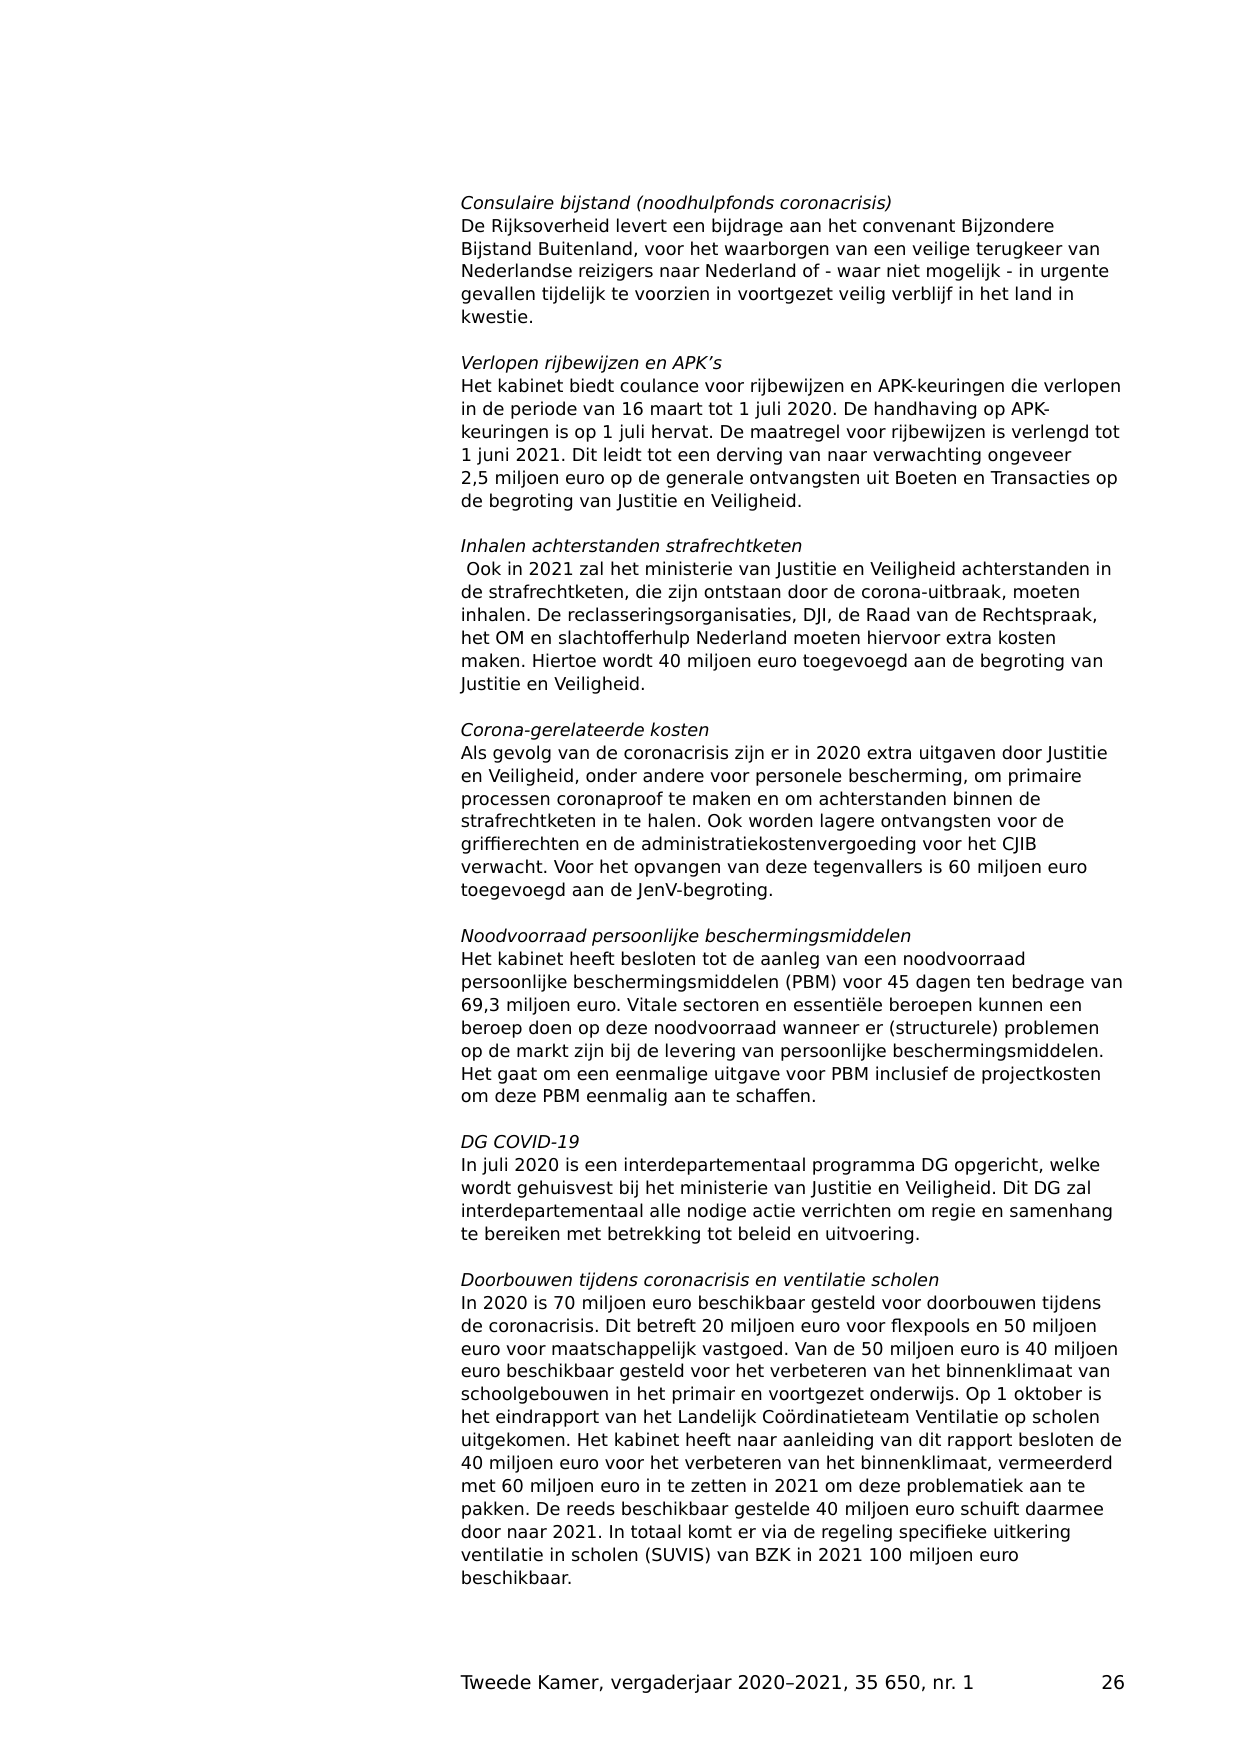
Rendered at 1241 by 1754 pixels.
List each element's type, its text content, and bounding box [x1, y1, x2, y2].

text Doorbouwen tijdens coronacrisis en ventilatie scholen In 2020 is 70 miljoen euro beschikbaar gesteld voor doorbouwen tijdens de coronacrisis. Dit betreft 20 miljoen euro voor flexpools en 50 miljoen euro voor maatschappelijk vastgoed. Van de 50 miljoen euro is 40 miljoen euro beschikbaar gesteld voor het verbeteren van het binnenklimaat van schoolgebouwen in het primair en voortgezet onderwijs. Op 1 oktober is het eindrapport van het Landelijk Coördinatieteam Ventilatie op scholen uitgekomen. Het kabinet heeft naar aanleiding van dit rapport besloten de 40 miljoen euro voor het verbeteren van het binnenklimaat, vermeerderd met 60 miljoen euro in te zetten in 2021 om deze problematiek aan te pakken. De reeds beschikbaar gestelde 40 miljoen euro schuift daarmee door naar 2021. In totaal komt er via de regeling specifieke uitkering ventilatie in scholen (SUVIS) van BZK in 2021 100 miljoen euro beschikbaar. [461, 1268, 1125, 1589]
text Consulaire bijstand (noodhulpfonds coronacrisis) De Rijksoverheid levert een bijdrage aan het convenant Bijzondere Bijstand Buitenland, voor het waarborgen van een veilige terugkeer van Nederlandse reizigers naar Nederland of - waar niet mogelijk - in urgente gevallen tijdelijk te voorzien in voortgezet veilig verblijf in het land in kwestie. [461, 191, 1125, 328]
text Noodvoorraad persoonlijke beschermingsmiddelen Het kabinet heeft besloten tot de aanleg van een noodvoorraad persoonlijke beschermingsmiddelen (PBM) voor 45 dagen ten bedrage van 69,3 miljoen euro. Vitale sectoren en essentiële beroepen kunnen een beroep doen op deze noodvoorraad wanneer er (structurele) problemen op de markt zijn bij de levering van persoonlijke beschermingsmiddelen. Het gaat om een eenmalige uitgave voor PBM inclusief de projectkosten om deze PBM eenmalig aan te schaffen. [461, 924, 1125, 1107]
text Inhalen achterstanden strafrechtketen Ook in 2021 zal het ministerie van Justitie en Veiligheid achterstanden in de strafrechtketen, die zijn ontstaan door de corona-uitbraak, moeten inhalen. De reclasseringsorganisaties, DJI, de Raad van de Rechtspraak, het OM en slachtofferhulp Nederland moeten hiervoor extra kosten maken. Hiertoe wordt 40 miljoen euro toegevoegd aan de begroting van Justitie en Veiligheid. [461, 534, 1125, 695]
text Verlopen rijbewijzen en APK’s Het kabinet biedt coulance voor rijbewijzen en APK-keuringen die verlopen in de periode van 16 maart tot 1 juli 2020. De handhaving op APK-keuringen is op 1 juli hervat. De maatregel voor rijbewijzen is verlengd tot 1 juni 2021. Dit leidt tot een derving van naar verwachting ongeveer 2,5 miljoen euro op de generale ontvangsten uit Boeten en Transacties op de begroting van Justitie en Veiligheid. [461, 351, 1125, 512]
text DG COVID-19 In juli 2020 is een interdepartementaal programma DG opgericht, welke wordt gehuisvest bij het ministerie van Justitie en Veiligheid. Dit DG zal interdepartementaal alle nodige actie verrichten om regie en samenhang te bereiken met betrekking tot beleid en uitvoering. [461, 1130, 1125, 1245]
text Corona-gerelateerde kosten Als gevolg van de coronacrisis zijn er in 2020 extra uitgaven door Justitie en Veiligheid, onder andere voor personele bescherming, om primaire processen coronaproof te maken en om achterstanden binnen de strafrechtketen in te halen. Ook worden lagere ontvangsten voor de griffierechten en de administratiekostenvergoeding voor het CJIB verwacht. Voor het opvangen van deze tegenvallers is 60 miljoen euro toegevoegd aan de JenV-begroting. [461, 718, 1125, 901]
